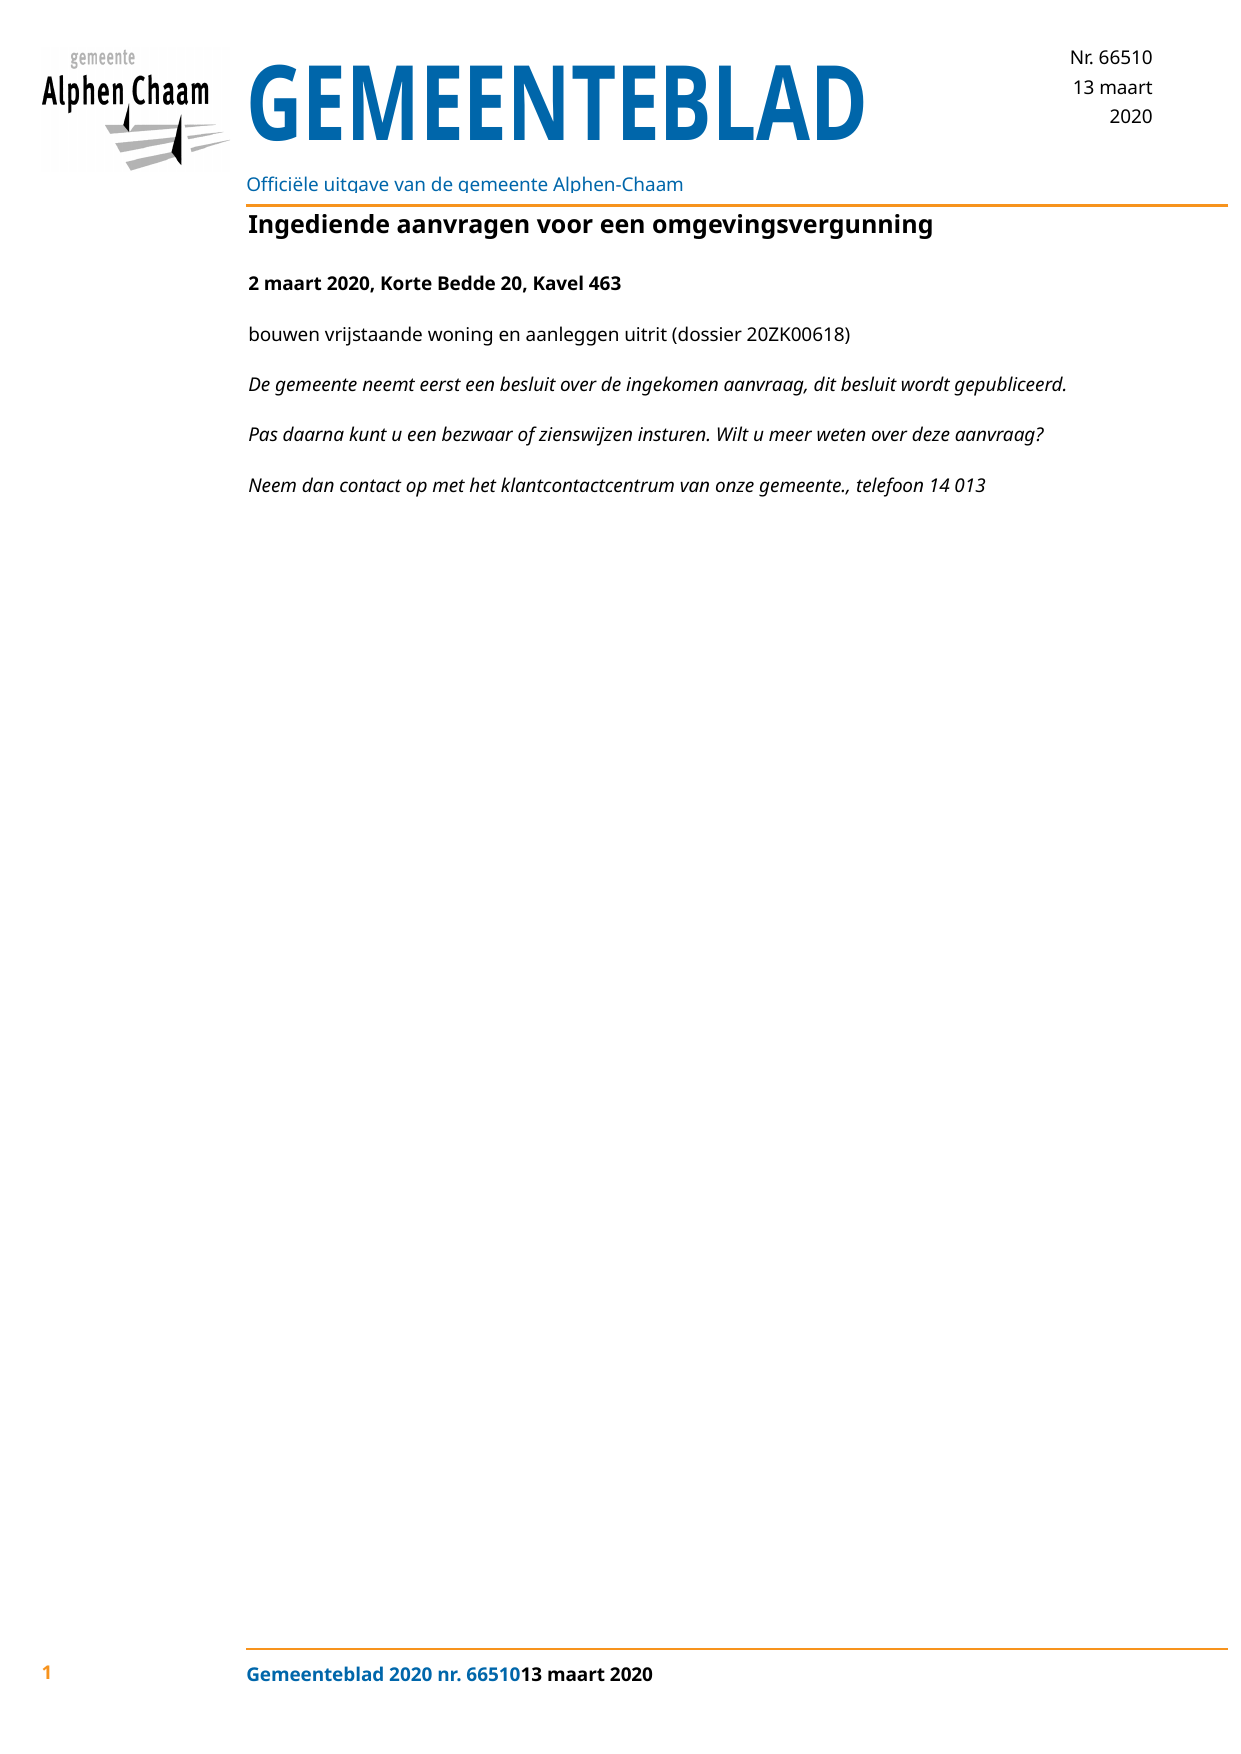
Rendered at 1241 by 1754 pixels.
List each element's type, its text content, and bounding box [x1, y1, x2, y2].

text Ingediende aanvragen voor een omgevingsvergunning [248, 207, 1152, 241]
text Neem dan contact op met het klantcontactcentrum van onze gemeente., telefoon 14 013 [248, 472, 1152, 498]
text De gemeente neemt eerst een besluit over de ingekomen aanvraag, dit besluit wordt gepubliceerd. [248, 371, 1152, 397]
text bouwen vrijstaande woning en aanleggen uitrit (dossier 20ZK00618) [248, 321, 1152, 346]
text Pas daarna kunt u een bezwaar of zienswijzen insturen. Wilt u meer weten over deze aanvraag? [248, 422, 1152, 447]
text 2 maart 2020, Korte Bedde 20, Kavel 463 [248, 270, 1152, 296]
picture [41, 47, 231, 172]
